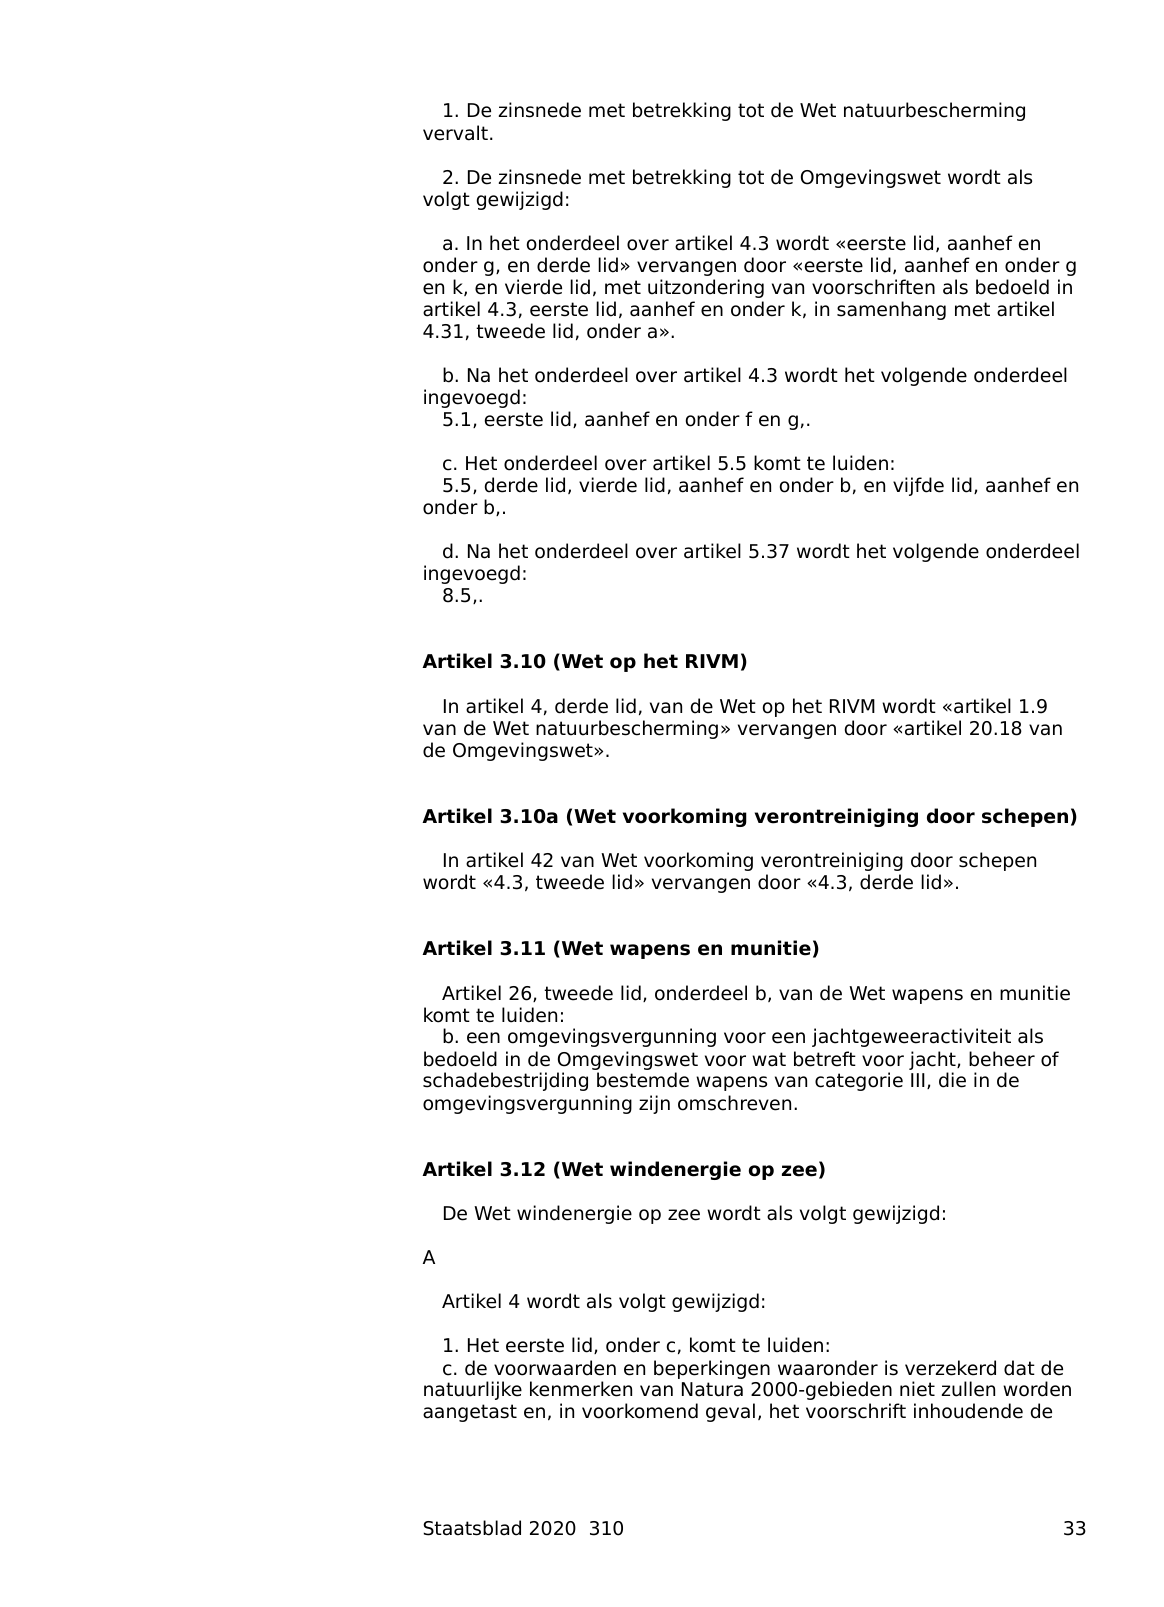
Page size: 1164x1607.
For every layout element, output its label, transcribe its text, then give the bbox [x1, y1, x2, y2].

subtitle Artikel 3.12 (Wet windenergie op zee) [422, 1159, 1087, 1181]
subtitle Artikel 3.10a (Wet voorkoming verontreiniging door schepen) [422, 806, 1087, 828]
text In artikel 42 van Wet voorkoming verontreiniging door schepen wordt «4.3, tweede lid» vervangen door «4.3, derde lid». [422, 850, 1087, 894]
text 8.5,. [422, 585, 1087, 607]
text Artikel 26, tweede lid, onderdeel b, van de Wet wapens en munitie komt te luiden: [422, 982, 1087, 1026]
subtitle Artikel 3.11 (Wet wapens en munitie) [422, 938, 1087, 960]
text 1. Het eerste lid, onder c, komt te luiden: [422, 1335, 1087, 1357]
text c. de voorwaarden en beperkingen waaronder is verzekerd dat de natuurlijke kenmerken van Natura 2000-gebieden niet zullen worden aangetast en, in voorkomend geval, het voorschrift inhoudende de [422, 1357, 1087, 1423]
text A [422, 1247, 1087, 1269]
text Artikel 4 wordt als volgt gewijzigd: [422, 1291, 1087, 1313]
text De Wet windenergie op zee wordt als volgt gewijzigd: [422, 1203, 1087, 1225]
text b. Na het onderdeel over artikel 4.3 wordt het volgende onderdeel ingevoegd: [422, 365, 1087, 409]
text In artikel 4, derde lid, van de Wet op het RIVM wordt «artikel 1.9 van de Wet natuurbescherming» vervangen door «artikel 20.18 van de Omgevingswet». [422, 696, 1087, 761]
text 5.5, derde lid, vierde lid, aanhef en onder b, en vijfde lid, aanhef en onder b,. [422, 475, 1087, 519]
text c. Het onderdeel over artikel 5.5 komt te luiden: [422, 453, 1087, 475]
text 1. De zinsnede met betrekking tot de Wet natuurbescherming vervalt. [422, 100, 1087, 144]
subtitle Artikel 3.10 (Wet op het RIVM) [422, 651, 1087, 673]
text a. In het onderdeel over artikel 4.3 wordt «eerste lid, aanhef en onder g, en derde lid» vervangen door «eerste lid, aanhef en onder g en k, en vierde lid, met uitzondering van voorschriften als bedoeld in artikel 4.3, eerste lid, aanhef en onder k, in samenhang met artikel 4.31, tweede lid, onder a». [422, 233, 1087, 343]
text 2. De zinsnede met betrekking tot de Omgevingswet wordt als volgt gewijzigd: [422, 167, 1087, 211]
text 5.1, eerste lid, aanhef en onder f en g,. [422, 409, 1087, 431]
text b. een omgevingsvergunning voor een jachtgeweeractiviteit als bedoeld in de Omgevingswet voor wat betreft voor jacht, beheer of schadebestrijding bestemde wapens van categorie III, die in de omgevingsvergunning zijn omschreven. [422, 1026, 1087, 1114]
text d. Na het onderdeel over artikel 5.37 wordt het volgende onderdeel ingevoegd: [422, 541, 1087, 585]
